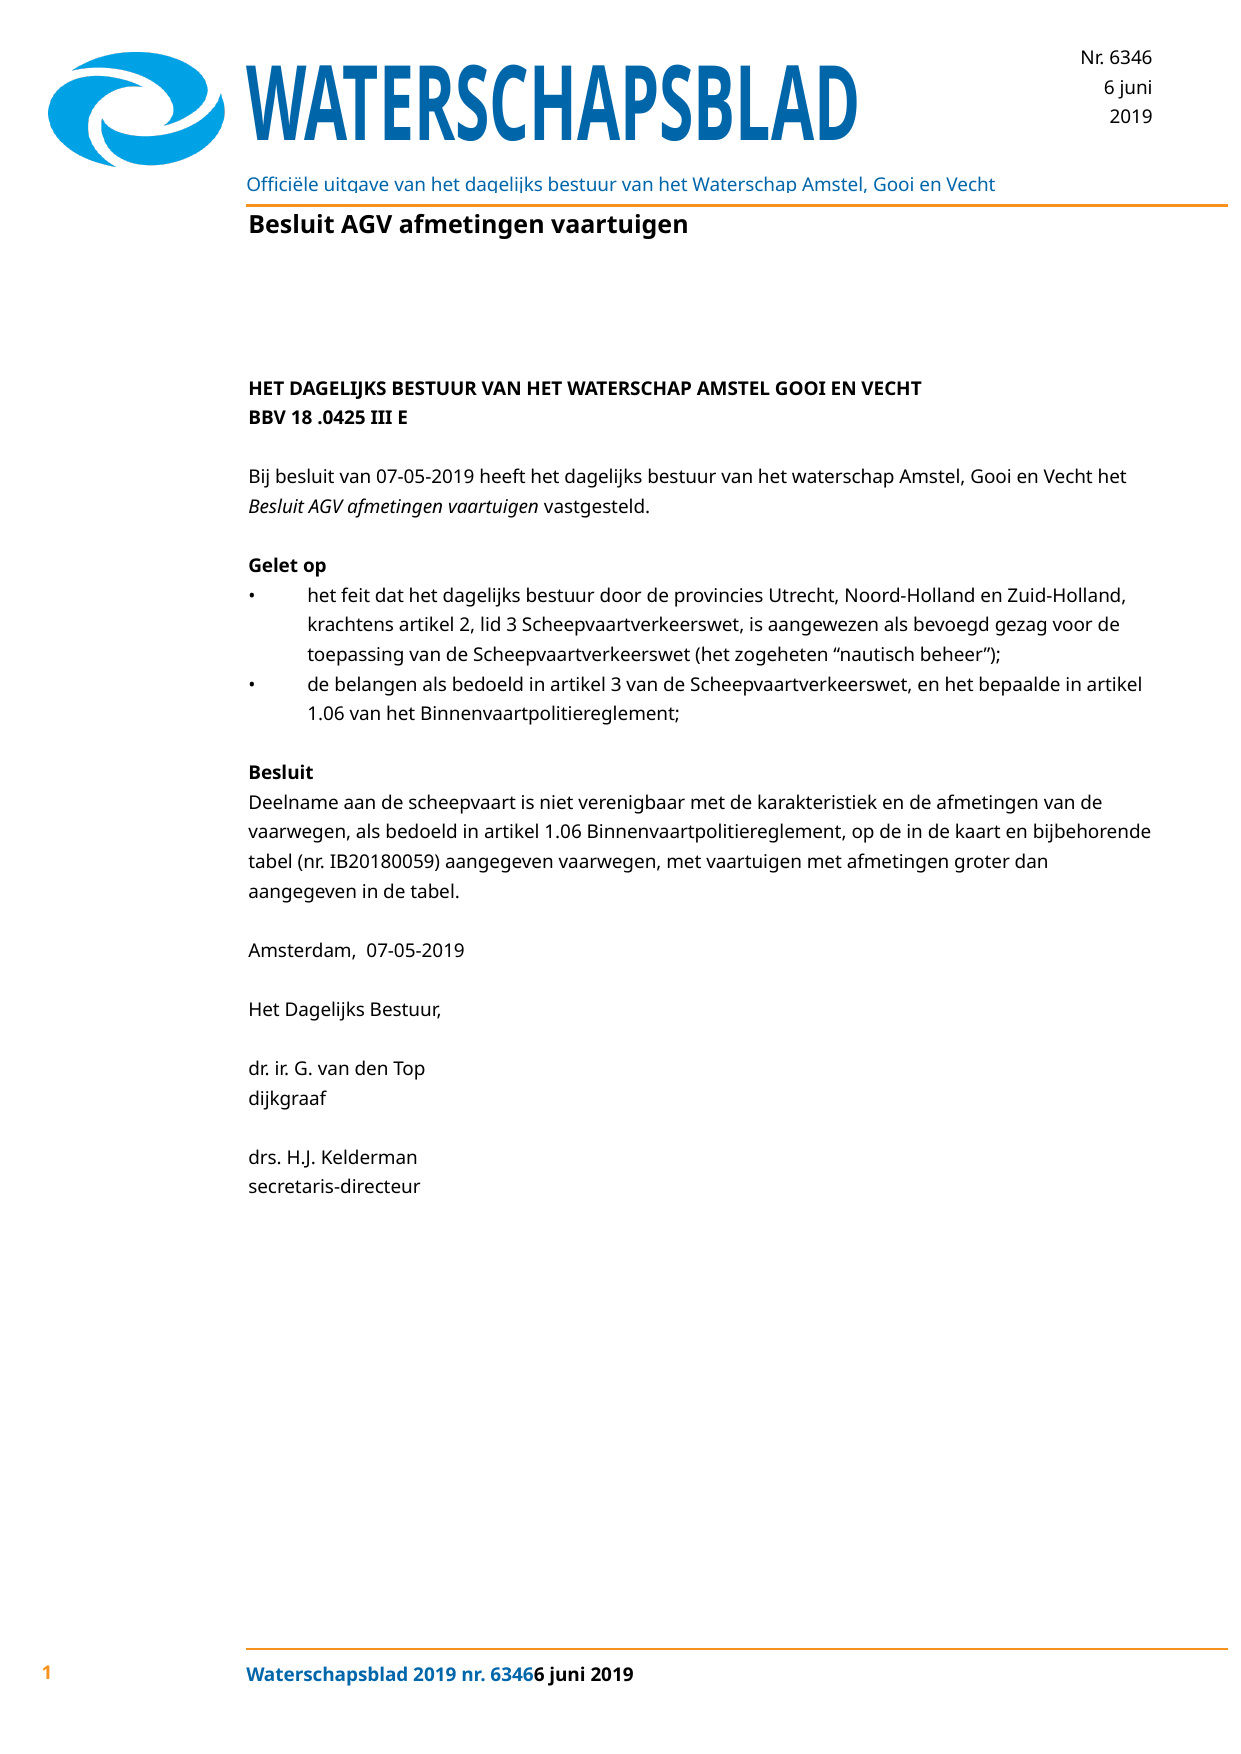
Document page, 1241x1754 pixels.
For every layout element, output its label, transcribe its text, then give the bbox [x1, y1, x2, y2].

text drs. H.J. Kelderman [248, 1144, 1152, 1170]
picture [41, 47, 231, 172]
text HET DAGELIJKS BESTUUR VAN HET WATERSCHAP AMSTEL GOOI EN VECHT [248, 375, 1152, 401]
text Besluit AGV afmetingen vaartuigen [248, 207, 1152, 241]
text dijkgraaf [248, 1085, 1152, 1111]
text dr. ir. G. van den Top [248, 1055, 1152, 1081]
text Deelname aan de scheepvaart is niet verenigbaar met de karakteristiek en de afmetingen van de vaarwegen, als bedoeld in artikel 1.06 Binnenvaartpolitiereglement, op de in de kaart en bijbehorende tabel (nr. IB20180059) aangegeven vaarwegen, met vaartuigen met afmetingen groter dan aangegeven in de tabel. [248, 789, 1152, 903]
list het feit dat het dagelijks bestuur door de provincies Utrecht, Noord-Holland en Zuid-Holland, krachtens artikel 2, lid 3 Scheepvaartverkeerswet, is aangewezen als bevoegd gezag voor de toepassing van de Scheepvaartverkeerswet (het zogeheten “nautisch beheer”); [248, 582, 1152, 667]
text Amsterdam, 07-05-2019 [248, 937, 1152, 963]
list de belangen als bedoeld in artikel 3 van de Scheepvaartverkeerswet, en het bepaalde in artikel 1.06 van het Binnenvaartpolitiereglement; [248, 671, 1152, 726]
text Bij besluit van 07-05-2019 heeft het dagelijks bestuur van het waterschap Amstel, Gooi en Vecht het Besluit AGV afmetingen vaartuigen vastgesteld. [248, 464, 1152, 519]
text BBV 18 .0425 III E [248, 404, 1152, 430]
text Gelet op [248, 552, 1152, 578]
text Het Dagelijks Bestuur, [248, 996, 1152, 1022]
text Besluit [248, 759, 1152, 785]
text secretaris-directeur [248, 1174, 1152, 1199]
